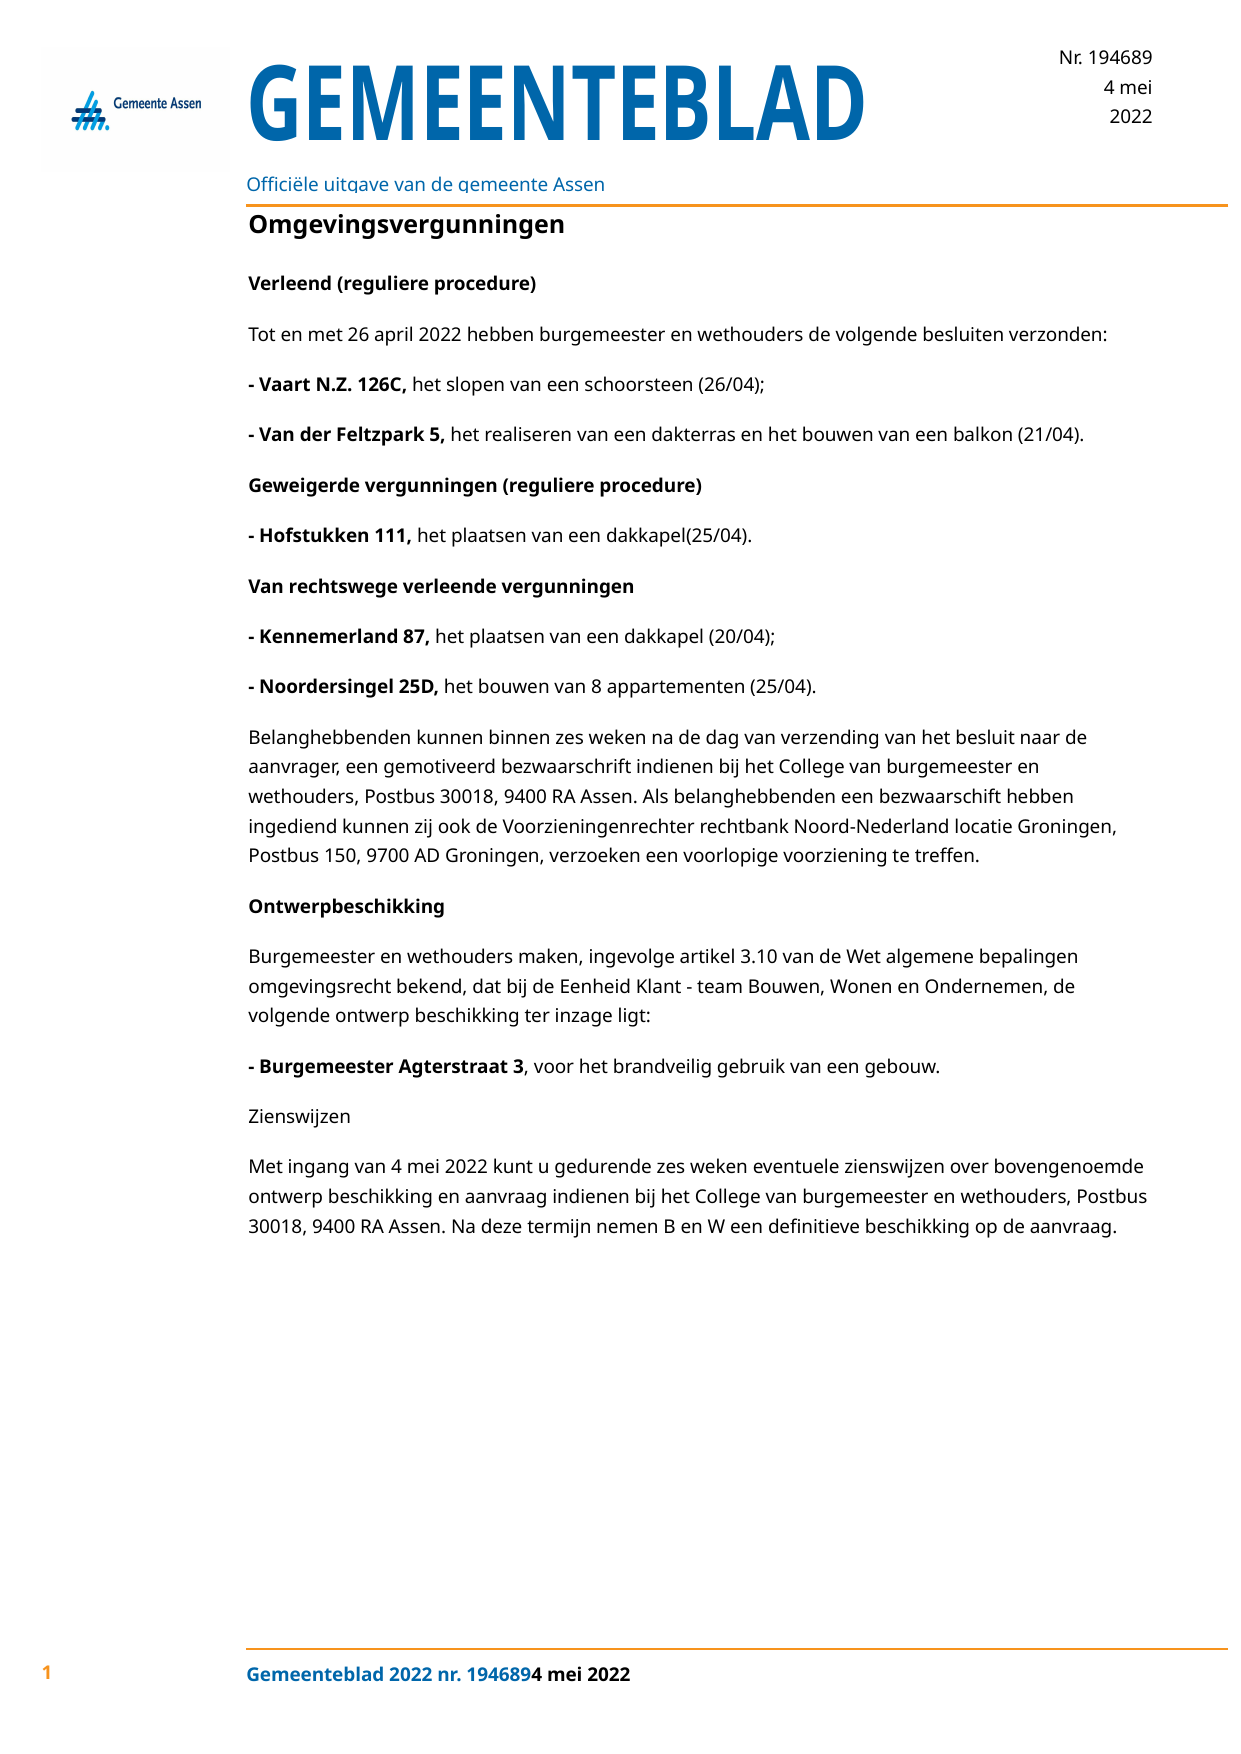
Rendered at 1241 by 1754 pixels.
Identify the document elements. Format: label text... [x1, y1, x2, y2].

text Omgevingsvergunningen [248, 207, 1152, 241]
text Geweigerde vergunningen (reguliere procedure) [248, 472, 1152, 498]
text Belanghebbenden kunnen binnen zes weken na de dag van verzending van het besluit naar de aanvrager, een gemotiveerd bezwaarschrift indienen bij het College van burgemeester en wethouders, Postbus 30018, 9400 RA Assen. Als belanghebbenden een bezwaarschift hebben ingediend kunnen zij ook de Voorzieningenrechter rechtbank Noord-Nederland locatie Groningen, Postbus 150, 9700 AD Groningen, verzoeken een voorlopige voorziening te treffen. [248, 724, 1152, 868]
text - Kennemerland 87, het plaatsen van een dakkapel (20/04); [248, 623, 1152, 649]
text Tot en met 26 april 2022 hebben burgemeester en wethouders de volgende besluiten verzonden: [248, 321, 1152, 346]
text Zienswijzen [248, 1103, 1152, 1129]
text - Vaart N.Z. 126C, het slopen van een schoorsteen (26/04); [248, 371, 1152, 397]
text Met ingang van 4 mei 2022 kunt u gedurende zes weken eventuele zienswijzen over bovengenoemde ontwerp beschikking en aanvraag indienen bij het College van burgemeester en wethouders, Postbus 30018, 9400 RA Assen. Na deze termijn nemen B en W een definitieve beschikking op de aanvraag. [248, 1154, 1152, 1238]
picture [41, 47, 231, 172]
text - Hofstukken 111, het plaatsen van een dakkapel(25/04). [248, 522, 1152, 548]
text - Noordersingel 25D, het bouwen van 8 appartementen (25/04). [248, 674, 1152, 699]
text Ontwerpbeschikking [248, 893, 1152, 918]
text Verleend (reguliere procedure) [248, 270, 1152, 296]
text Van rechtswege verleende vergunningen [248, 573, 1152, 598]
text - Burgemeester Agterstraat 3, voor het brandveilig gebruik van een gebouw. [248, 1053, 1152, 1078]
text - Van der Feltzpark 5, het realiseren van een dakterras en het bouwen van een balkon (21/04). [248, 422, 1152, 447]
text Burgemeester en wethouders maken, ingevolge artikel 3.10 van de Wet algemene bepalingen omgevingsrecht bekend, dat bij de Eenheid Klant - team Bouwen, Wonen en Ondernemen, de volgende ontwerp beschikking ter inzage ligt: [248, 943, 1152, 1028]
